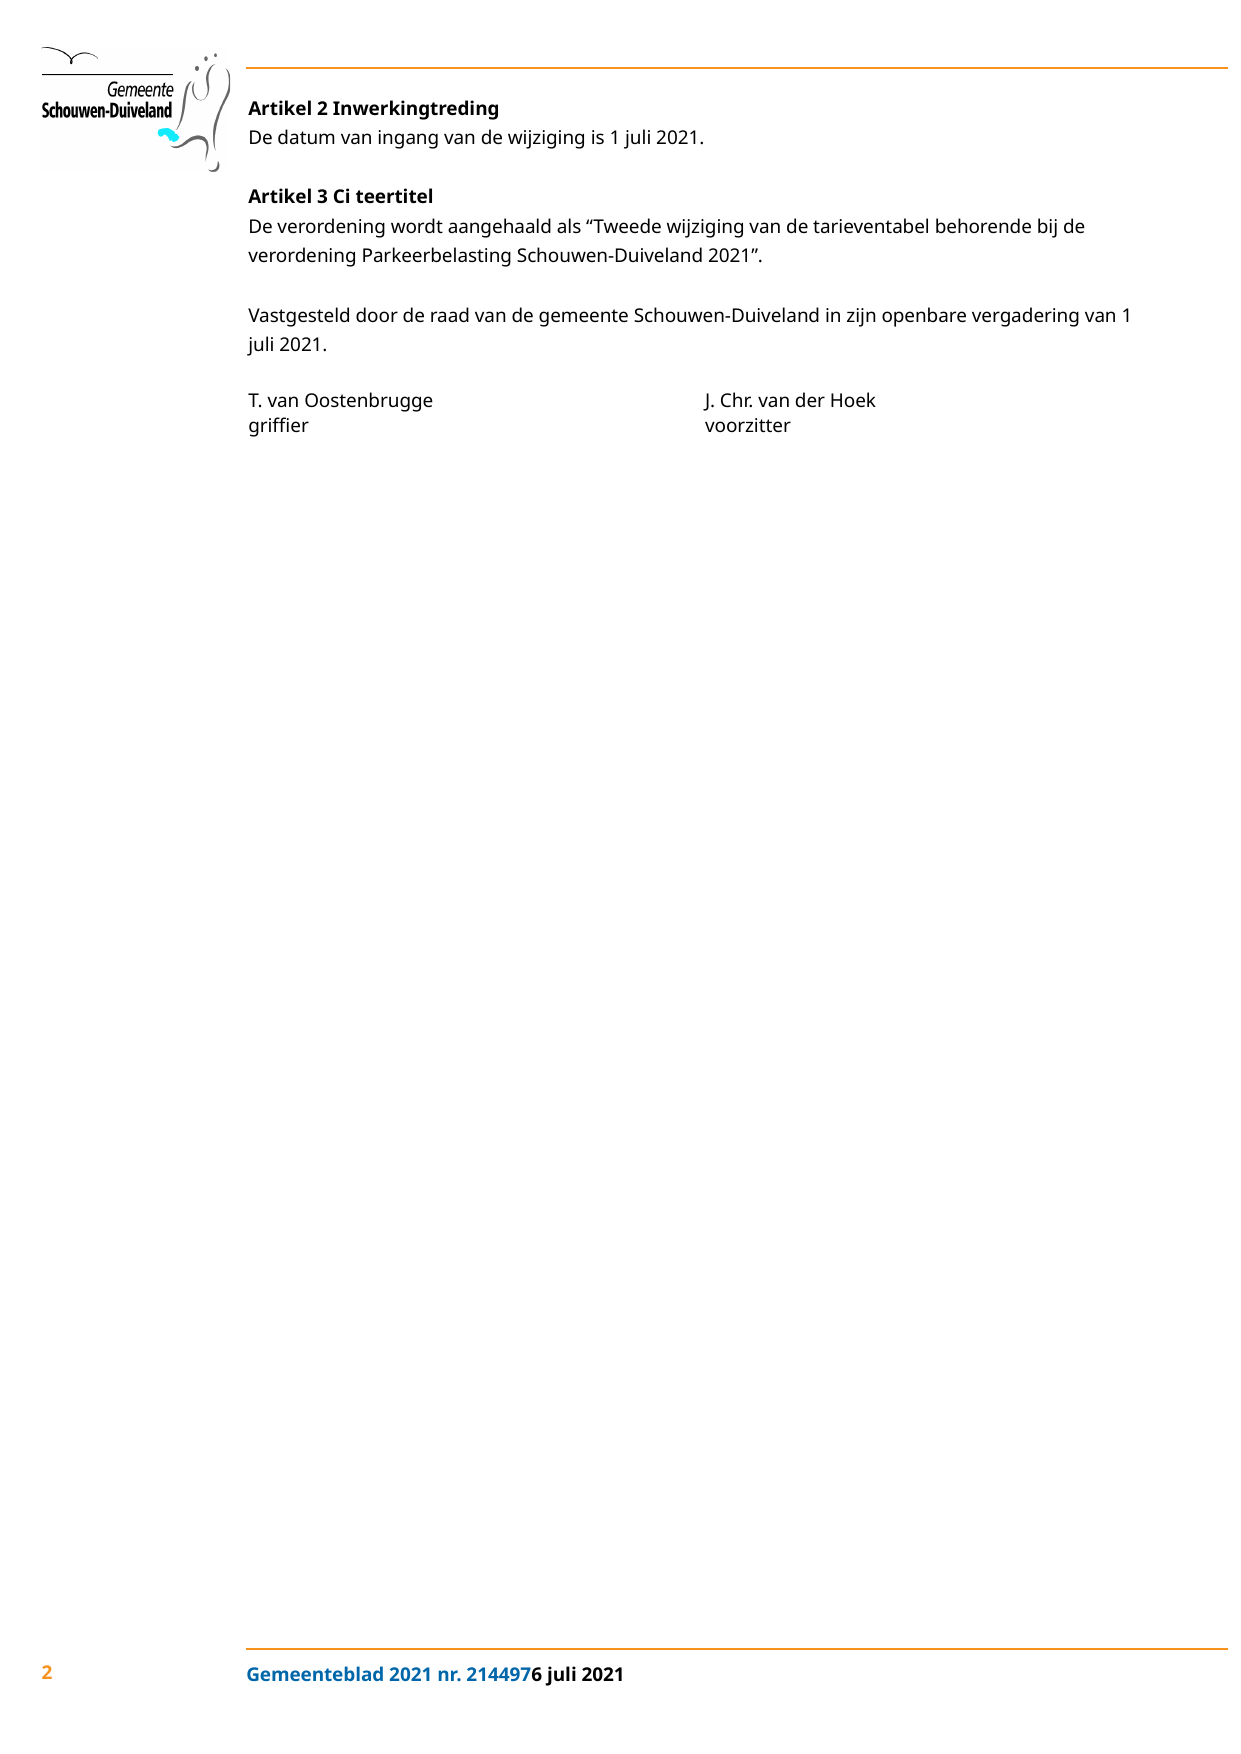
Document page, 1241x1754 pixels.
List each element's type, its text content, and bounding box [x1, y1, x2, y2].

table_header [705, 361, 1152, 387]
text De datum van ingang van de wijziging is 1 juli 2021. [248, 124, 1152, 150]
table_header [248, 361, 705, 387]
table_cell J. Chr. van der Hoek [705, 387, 1152, 413]
text De verordening wordt aangehaald als “Tweede wijziging van de tarieventabel behorende bij de verordening Parkeerbelasting Schouwen-Duiveland 2021”. [248, 213, 1152, 268]
table_cell T. van Oostenbrugge [248, 387, 705, 413]
text Artikel 2 Inwerkingtreding [248, 95, 1152, 121]
picture [41, 47, 231, 172]
text Vastgesteld door de raad van de gemeente Schouwen-Duiveland in zijn openbare vergadering van 1 juli 2021. [248, 302, 1152, 357]
table_cell griffier [248, 413, 705, 438]
text Artikel 3 Ci teertitel [248, 183, 1152, 209]
table_cell voorzitter [705, 413, 1152, 438]
